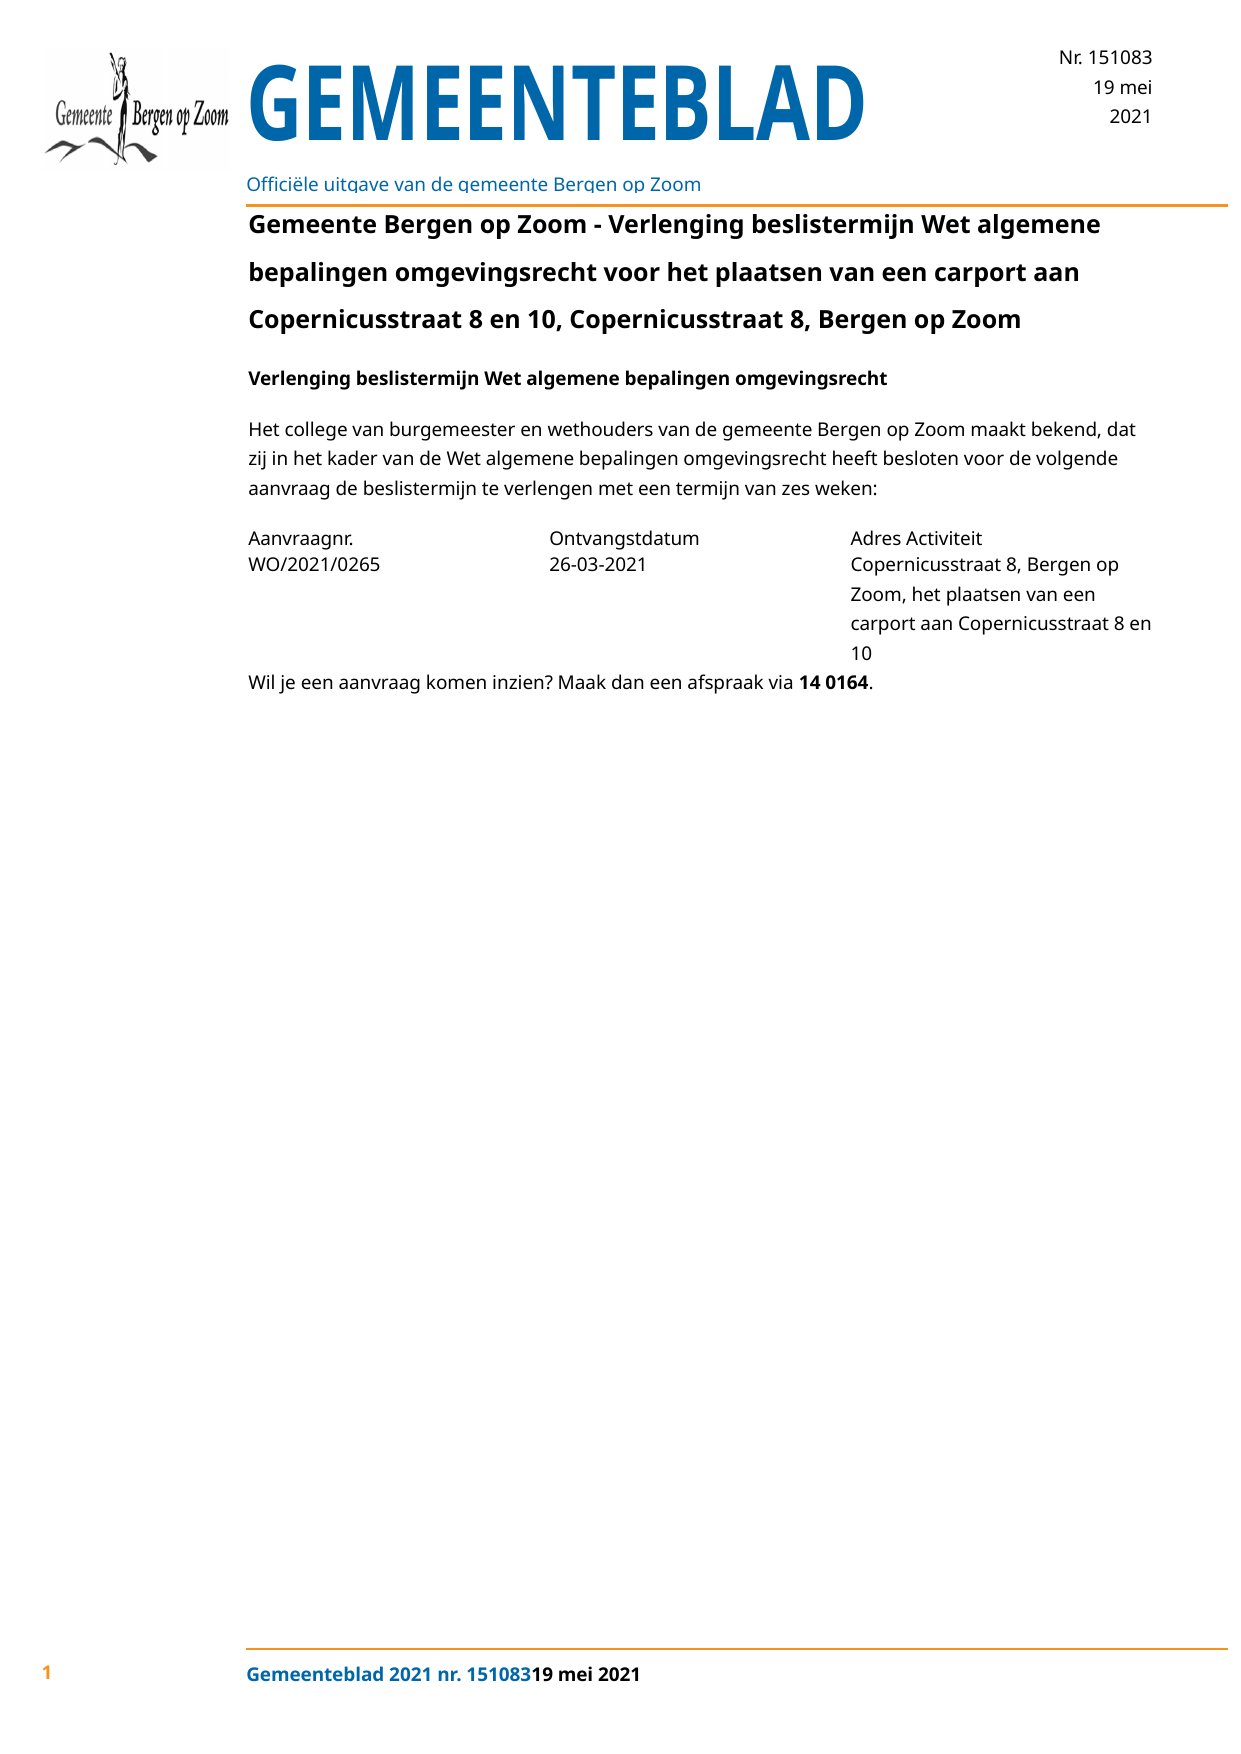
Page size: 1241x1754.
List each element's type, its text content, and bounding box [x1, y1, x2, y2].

picture [41, 47, 231, 172]
text Gemeente Bergen op Zoom - Verlenging beslistermijn Wet algemene bepalingen omgevingsrecht voor het plaatsen van een carport aan Copernicusstraat 8 en 10, Copernicusstraat 8, Bergen op Zoom [248, 207, 1152, 336]
text Wil je een aanvraag komen inzien? Maak dan een afspraak via 14 0164. [248, 669, 1152, 695]
table_cell Copernicusstraat 8, Bergen op Zoom, het plaatsen van een carport aan Copernicusstraat 8 en 10 [850, 551, 1152, 666]
table_header Ontvangstdatum [549, 526, 850, 551]
table_cell WO/2021/0265 [248, 551, 549, 666]
text Verlenging beslistermijn Wet algemene bepalingen omgevingsrecht [248, 366, 1152, 391]
text Het college van burgemeester en wethouders van de gemeente Bergen op Zoom maakt bekend, dat zij in het kader van de Wet algemene bepalingen omgevingsrecht heeft besloten voor de volgende aanvraag de beslistermijn te verlengen met een termijn van zes weken: [248, 416, 1152, 501]
table_header Aanvraagnr. [248, 526, 549, 551]
table_cell 26-03-2021 [549, 551, 850, 666]
table_header Adres Activiteit [850, 526, 1152, 551]
